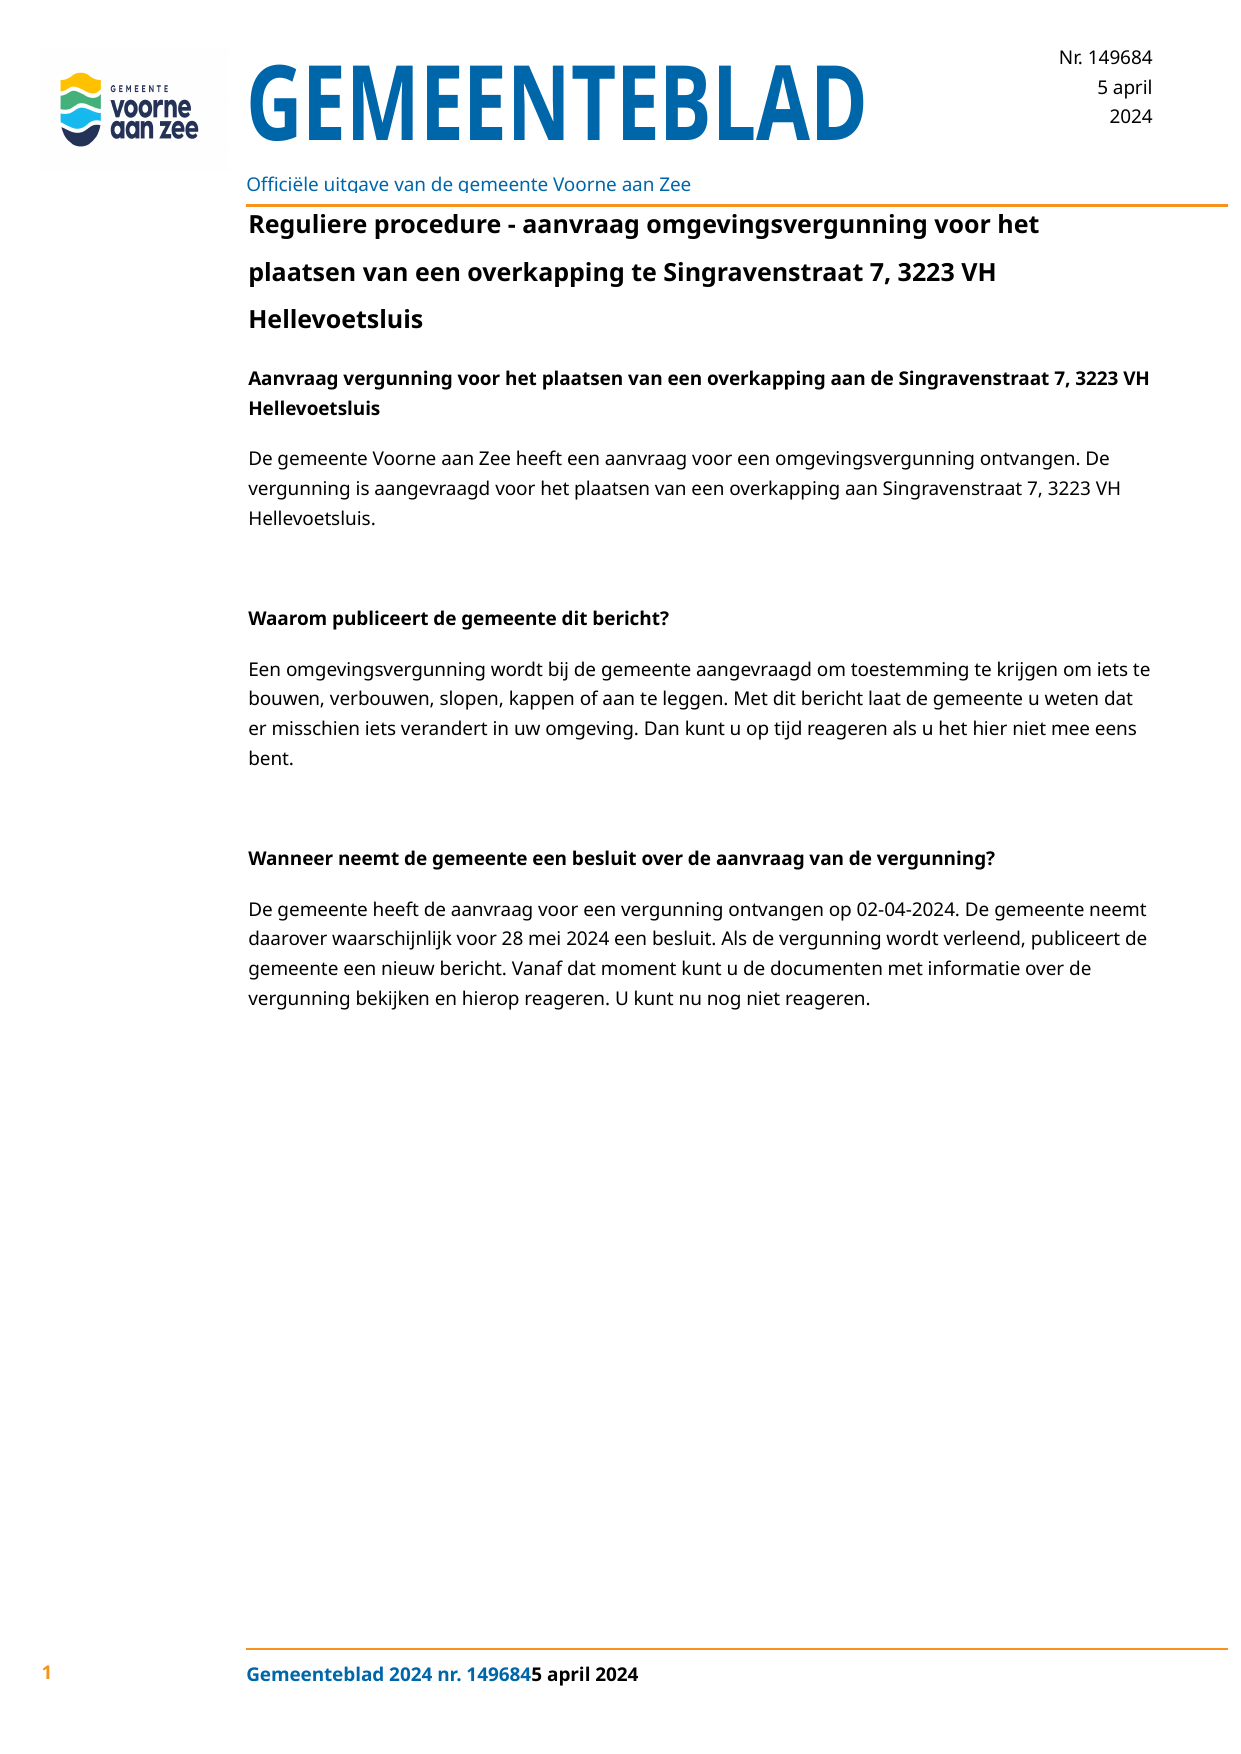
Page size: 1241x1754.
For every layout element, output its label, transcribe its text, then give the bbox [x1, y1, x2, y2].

text Waarom publiceert de gemeente dit bericht? [248, 606, 1152, 631]
text Reguliere procedure - aanvraag omgevingsvergunning voor het plaatsen van een overkapping te Singravenstraat 7, 3223 VH Hellevoetsluis [248, 207, 1152, 336]
text Aanvraag vergunning voor het plaatsen van een overkapping aan de Singravenstraat 7, 3223 VH Hellevoetsluis [248, 366, 1152, 421]
picture [41, 47, 231, 172]
text De gemeente Voorne aan Zee heeft een aanvraag voor een omgevingsvergunning ontvangen. De vergunning is aangevraagd voor het plaatsen van een overkapping aan Singravenstraat 7, 3223 VH Hellevoetsluis. [248, 446, 1152, 530]
text De gemeente heeft de aanvraag voor een vergunning ontvangen op 02-04-2024. De gemeente neemt daarover waarschijnlijk voor 28 mei 2024 een besluit. Als de vergunning wordt verleend, publiceert de gemeente een nieuw bericht. Vanaf dat moment kunt u de documenten met informatie over de vergunning bekijken en hierop reageren. U kunt nu nog niet reageren. [248, 896, 1152, 1010]
text Wanneer neemt de gemeente een besluit over de aanvraag van de vergunning? [248, 846, 1152, 871]
text Een omgevingsvergunning wordt bij de gemeente aangevraagd om toestemming te krijgen om iets te bouwen, verbouwen, slopen, kappen of aan te leggen. Met dit bericht laat de gemeente u weten dat er misschien iets verandert in uw omgeving. Dan kunt u op tijd reageren als u het hier niet mee eens bent. [248, 656, 1152, 770]
